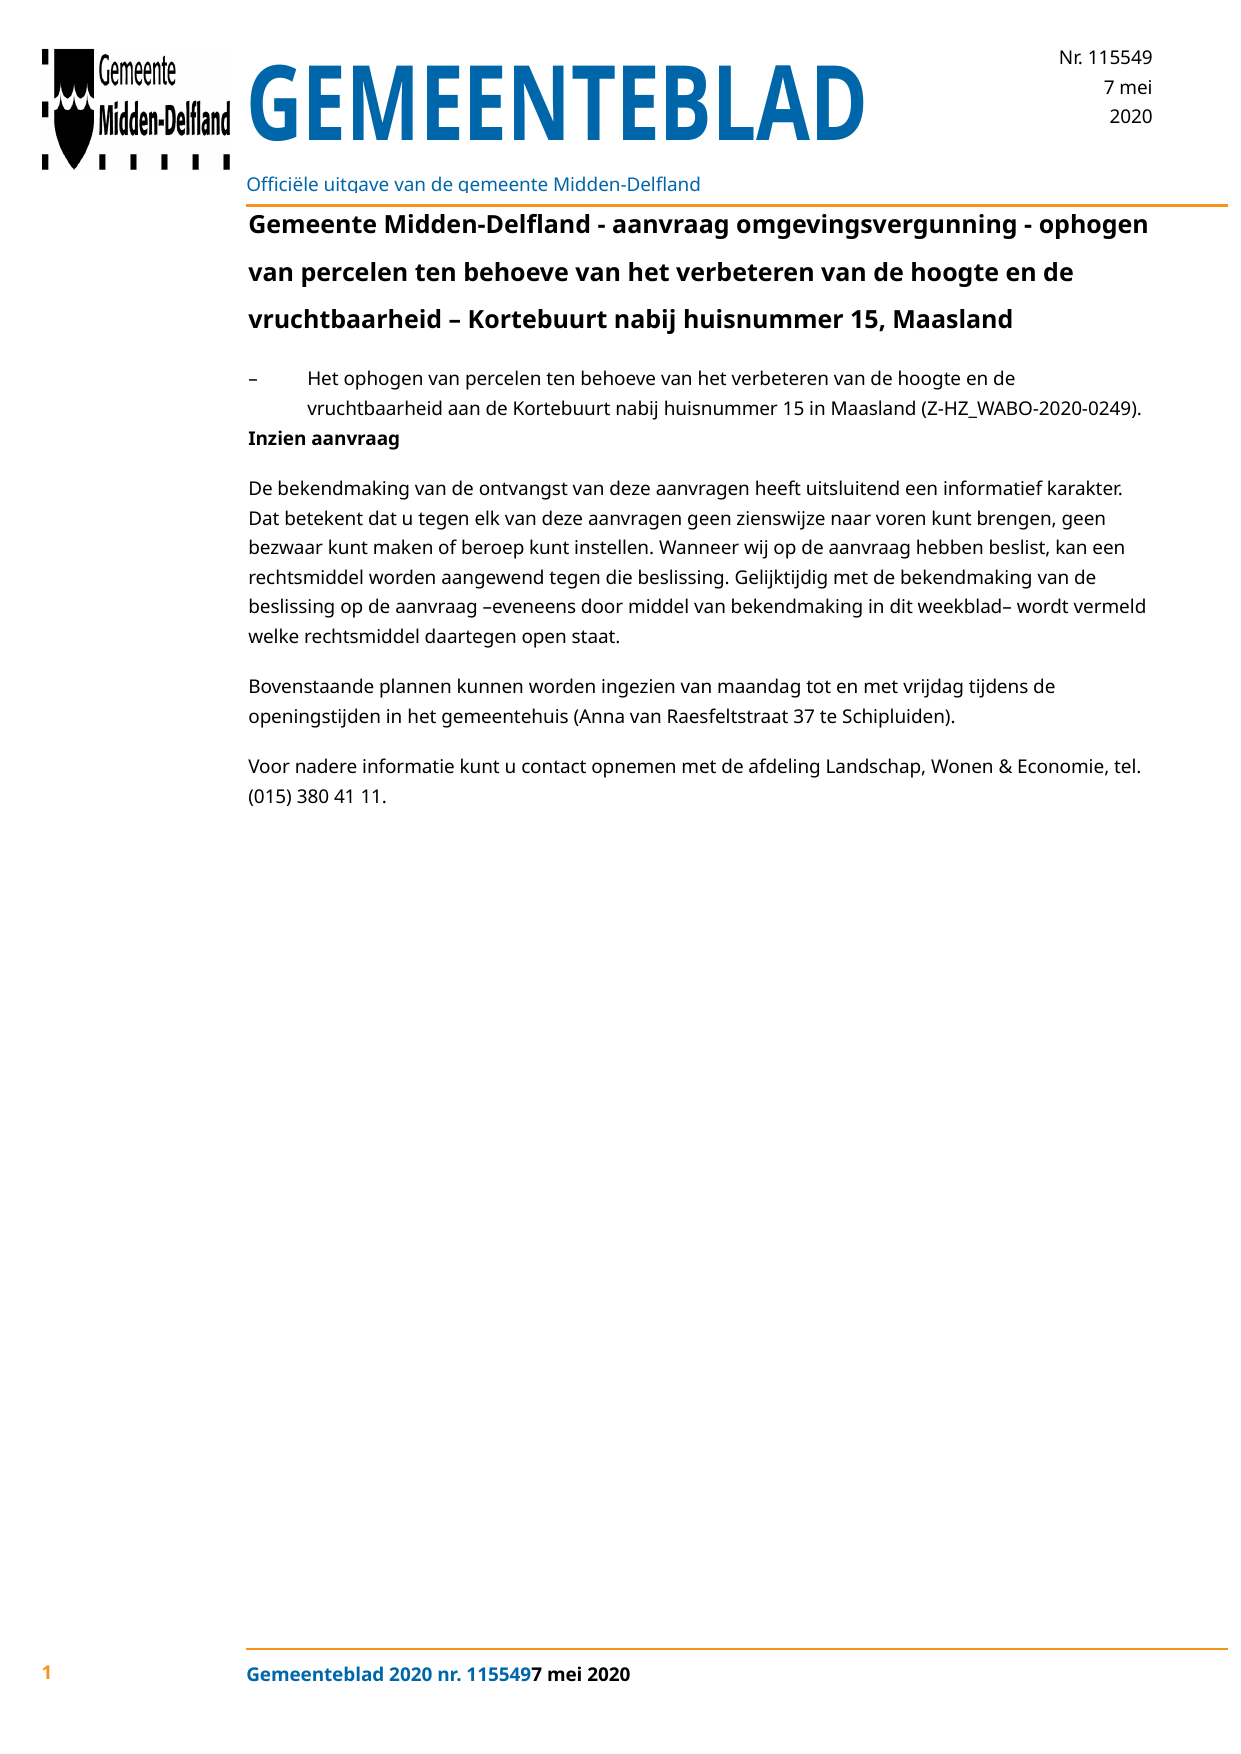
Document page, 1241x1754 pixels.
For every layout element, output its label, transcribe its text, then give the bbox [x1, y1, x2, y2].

picture [41, 47, 231, 172]
text Voor nadere informatie kunt u contact opnemen met de afdeling Landschap, Wonen & Economie, tel. (015) 380 41 11. [248, 753, 1152, 809]
list Het ophogen van percelen ten behoeve van het verbeteren van de hoogte en de vruchtbaarheid aan de Kortebuurt nabij huisnummer 15 in Maasland (Z-HZ_WABO-2020-0249). [248, 366, 1152, 421]
text Inzien aanvraag [248, 425, 1152, 450]
text Bovenstaande plannen kunnen worden ingezien van maandag tot en met vrijdag tijdens de openingstijden in het gemeentehuis (Anna van Raesfeltstraat 37 te Schipluiden). [248, 673, 1152, 729]
text De bekendmaking van de ontvangst van deze aanvragen heeft uitsluitend een informatief karakter. Dat betekent dat u tegen elk van deze aanvragen geen zienswijze naar voren kunt brengen, geen bezwaar kunt maken of beroep kunt instellen. Wanneer wij op de aanvraag hebben beslist, kan een rechtsmiddel worden aangewend tegen die beslissing. Gelijktijdig met de bekendmaking van de beslissing op de aanvraag –eveneens door middel van bekendmaking in dit weekblad– wordt vermeld welke rechtsmiddel daartegen open staat. [248, 475, 1152, 649]
text Gemeente Midden-Delfland - aanvraag omgevingsvergunning - ophogen van percelen ten behoeve van het verbeteren van de hoogte en de vruchtbaarheid – Kortebuurt nabij huisnummer 15, Maasland [248, 207, 1152, 336]
